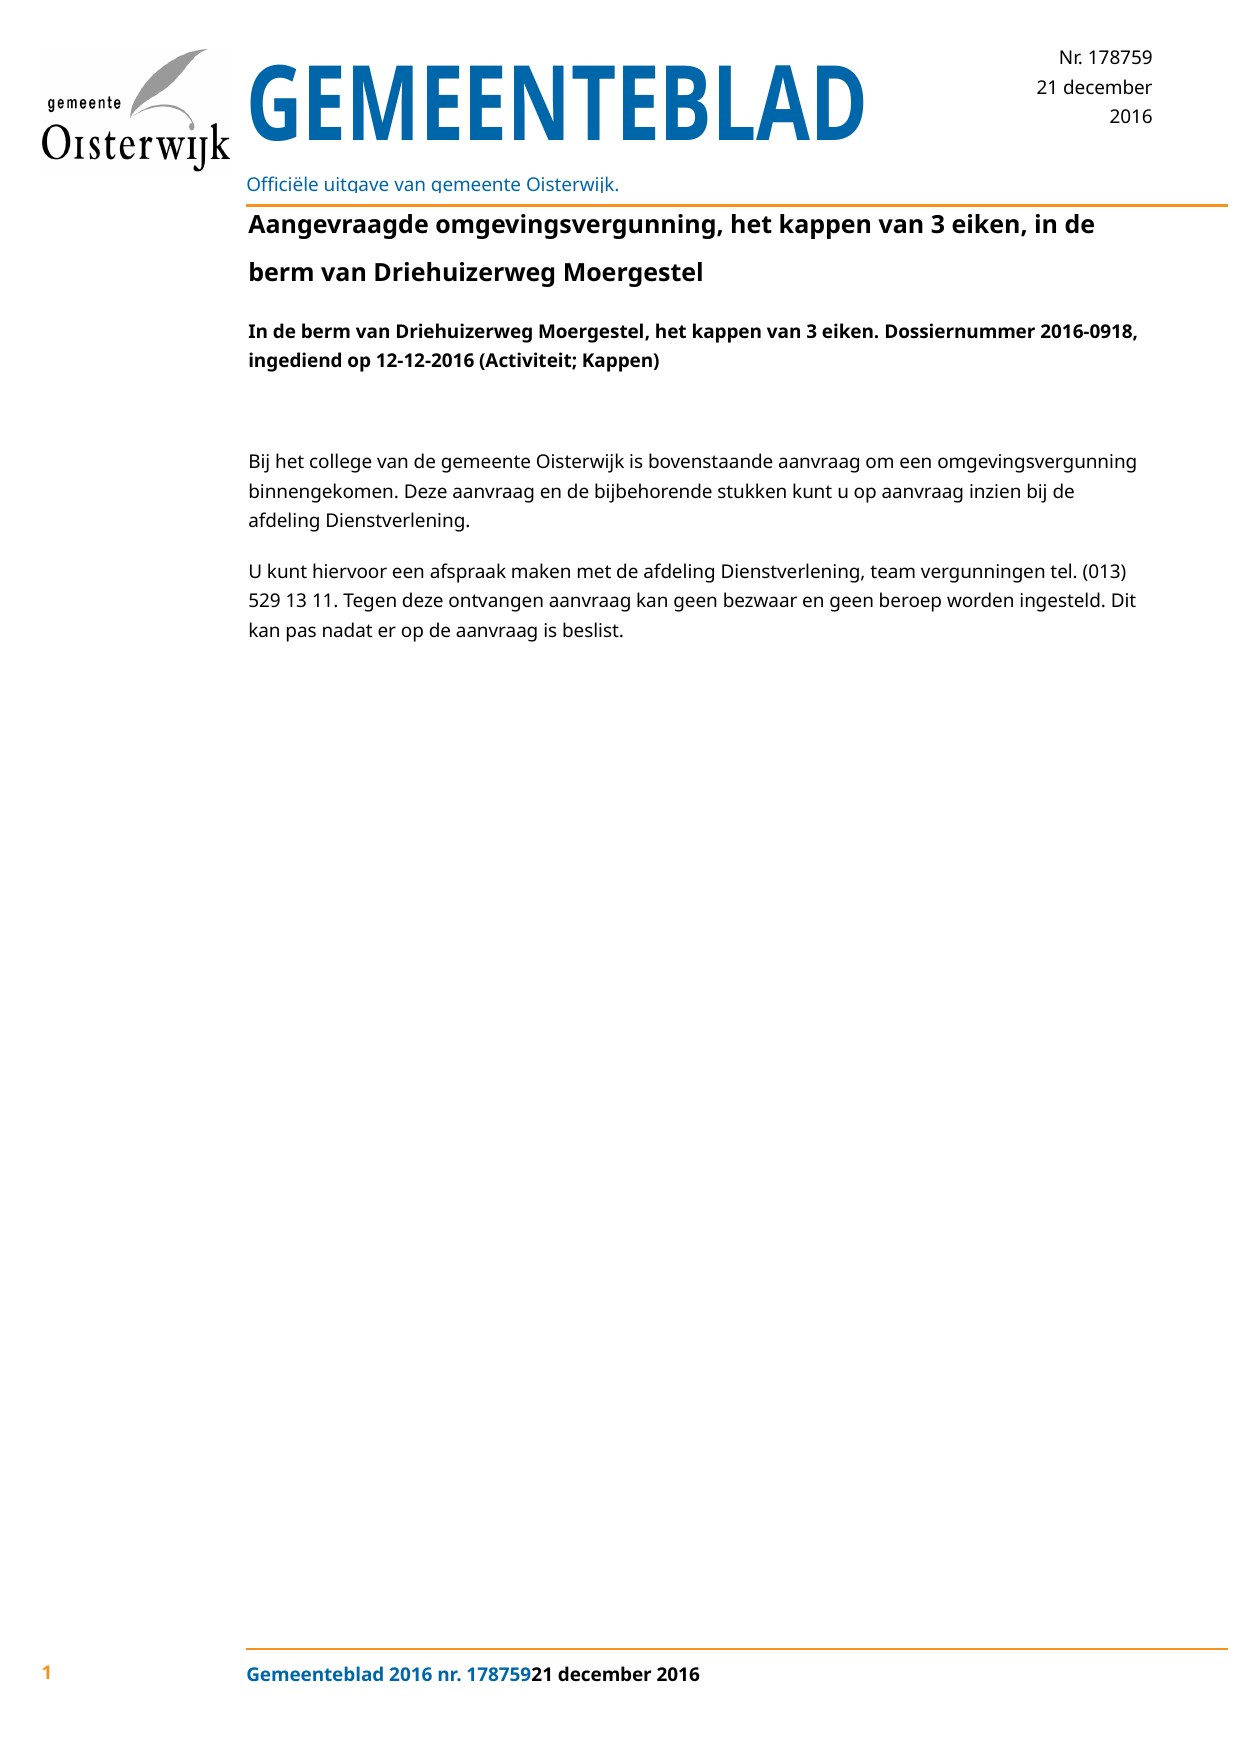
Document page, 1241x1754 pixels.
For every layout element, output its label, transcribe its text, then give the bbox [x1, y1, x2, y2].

picture [41, 47, 231, 172]
text Bij het college van de gemeente Oisterwijk is bovenstaande aanvraag om een omgevingsvergunning binnengekomen. Deze aanvraag en de bijbehorende stukken kunt u op aanvraag inzien bij de afdeling Dienstverlening. [248, 448, 1152, 533]
text U kunt hiervoor een afspraak maken met de afdeling Dienstverlening, team vergunningen tel. (013) 529 13 11. Tegen deze ontvangen aanvraag kan geen bezwaar en geen beroep worden ingesteld. Dit kan pas nadat er op de aanvraag is beslist. [248, 558, 1152, 643]
text Aangevraagde omgevingsvergunning, het kappen van 3 eiken, in de berm van Driehuizerweg Moergestel [248, 207, 1152, 288]
text In de berm van Driehuizerweg Moergestel, het kappen van 3 eiken. Dossiernummer 2016-0918, ingediend op 12-12-2016 (Activiteit; Kappen) [248, 318, 1152, 373]
